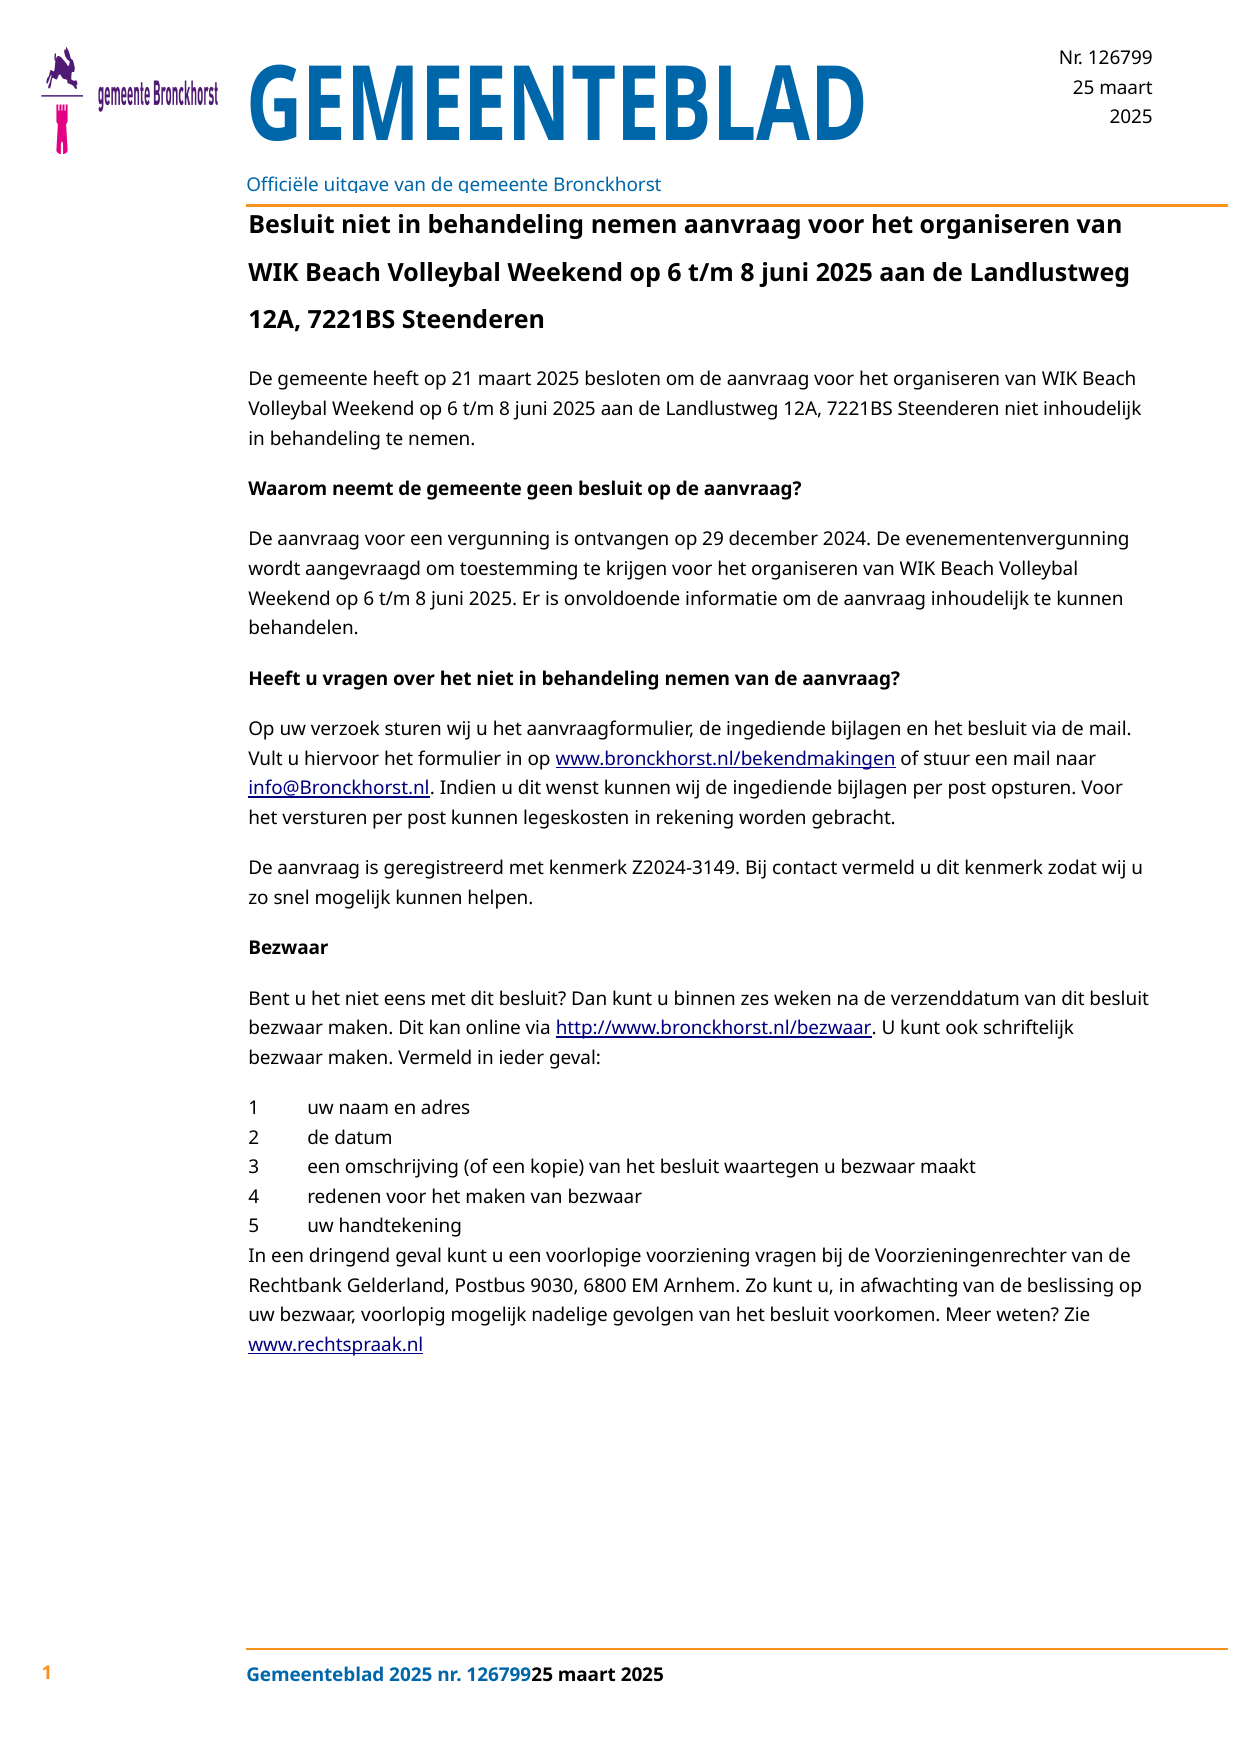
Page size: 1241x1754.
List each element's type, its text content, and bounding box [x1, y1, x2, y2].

list een omschrijving (of een kopie) van het besluit waartegen u bezwaar maakt [248, 1153, 1152, 1179]
text Bezwaar [248, 934, 1152, 960]
text De aanvraag voor een vergunning is ontvangen op 29 december 2024. De evenementenvergunning wordt aangevraagd om toestemming te krijgen voor het organiseren van WIK Beach Volleybal Weekend op 6 t/m 8 juni 2025. Er is onvoldoende informatie om de aanvraag inhoudelijk te kunnen behandelen. [248, 526, 1152, 640]
list redenen voor het maken van bezwaar [248, 1183, 1152, 1209]
text Waarom neemt de gemeente geen besluit op de aanvraag? [248, 475, 1152, 501]
text In een dringend geval kunt u een voorlopige voorziening vragen bij de Voorzieningenrechter van de Rechtbank Gelderland, Postbus 9030, 6800 EM Arnhem. Zo kunt u, in afwachting van de beslissing op uw bezwaar, voorlopig mogelijk nadelige gevolgen van het besluit voorkomen. Meer weten? Zie www.rechtspraak.nl [248, 1242, 1152, 1357]
text Op uw verzoek sturen wij u het aanvraagformulier, de ingediende bijlagen en het besluit via de mail. Vult u hiervoor het formulier in op www.bronckhorst.nl/bekendmakingen of stuur een mail naar info@Bronckhorst.nl. Indien u dit wenst kunnen wij de ingediende bijlagen per post opsturen. Voor het versturen per post kunnen legeskosten in rekening worden gebracht. [248, 715, 1152, 829]
text Bent u het niet eens met dit besluit? Dan kunt u binnen zes weken na de verzenddatum van dit besluit bezwaar maken. Dit kan online via http://www.bronckhorst.nl/bezwaar. U kunt ook schriftelijk bezwaar maken. Vermeld in ieder geval: [248, 985, 1152, 1069]
text Heeft u vragen over het niet in behandeling nemen van de aanvraag? [248, 665, 1152, 690]
picture [41, 47, 231, 172]
list de datum [248, 1124, 1152, 1149]
list uw naam en adres [248, 1094, 1152, 1120]
text Besluit niet in behandeling nemen aanvraag voor het organiseren van WIK Beach Volleybal Weekend op 6 t/m 8 juni 2025 aan de Landlustweg 12A, 7221BS Steenderen [248, 207, 1152, 336]
text De gemeente heeft op 21 maart 2025 besloten om de aanvraag voor het organiseren van WIK Beach Volleybal Weekend op 6 t/m 8 juni 2025 aan de Landlustweg 12A, 7221BS Steenderen niet inhoudelijk in behandeling te nemen. [248, 366, 1152, 450]
list uw handtekening [248, 1213, 1152, 1238]
text De aanvraag is geregistreerd met kenmerk Z2024-3149. Bij contact vermeld u dit kenmerk zodat wij u zo snel mogelijk kunnen helpen. [248, 854, 1152, 909]
